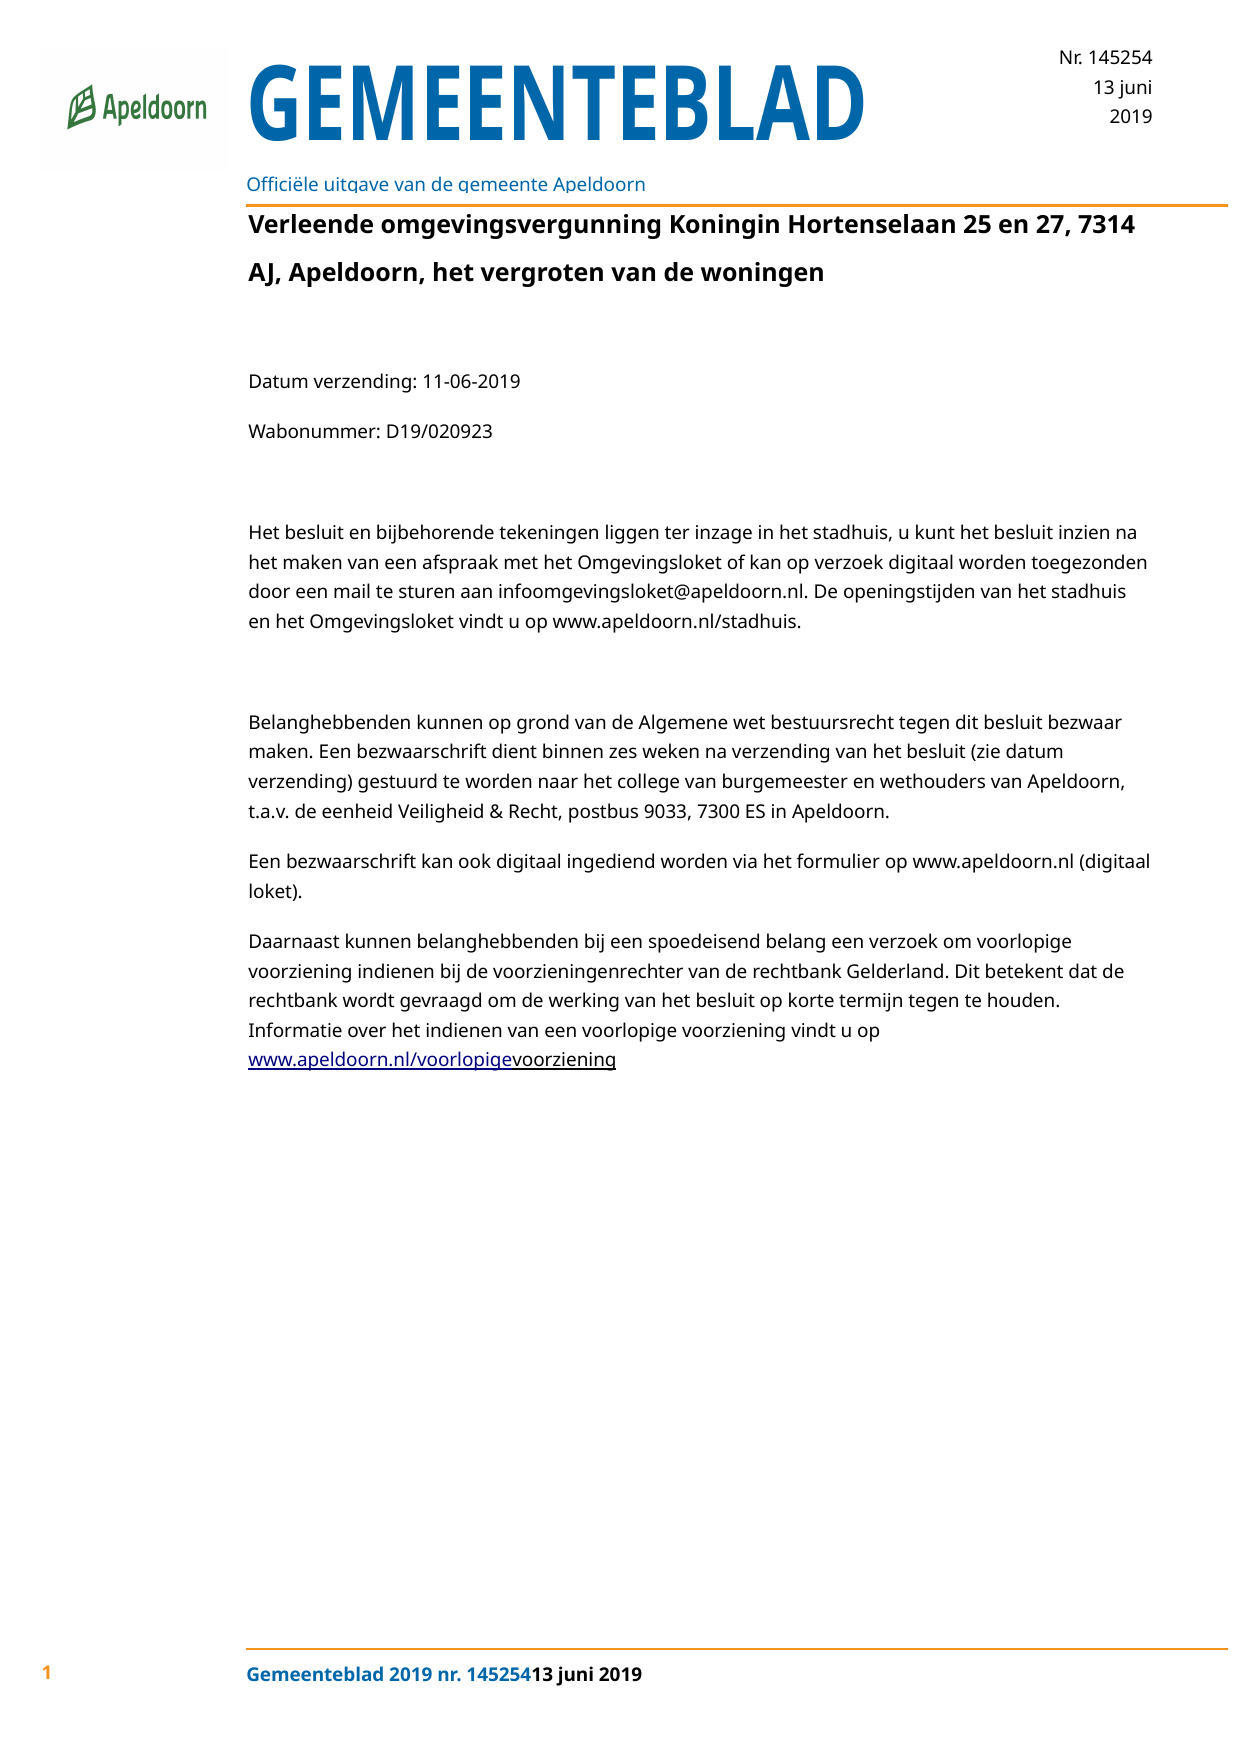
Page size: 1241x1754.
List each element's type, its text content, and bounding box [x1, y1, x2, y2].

text Een bezwaarschrift kan ook digitaal ingediend worden via het formulier op www.apeldoorn.nl (digitaal loket). [248, 848, 1152, 904]
text Daarnaast kunnen belanghebbenden bij een spoedeisend belang een verzoek om voorlopige voorziening indienen bij de voorzieningenrechter van de rechtbank Gelderland. Dit betekent dat de rechtbank wordt gevraagd om de werking van het besluit op korte termijn tegen te houden. Informatie over het indienen van een voorlopige voorziening vindt u op www.apeldoorn.nl/voorlopigevoorziening [248, 928, 1152, 1072]
picture [41, 47, 231, 172]
text Belanghebbenden kunnen op grond van de Algemene wet bestuursrecht tegen dit besluit bezwaar maken. Een bezwaarschrift dient binnen zes weken na verzending van het besluit (zie datum verzending) gestuurd te worden naar het college van burgemeester en wethouders van Apeldoorn, t.a.v. de eenheid Veiligheid & Recht, postbus 9033, 7300 ES in Apeldoorn. [248, 709, 1152, 824]
text Verleende omgevingsvergunning Koningin Hortenselaan 25 en 27, 7314 AJ, Apeldoorn, het vergroten van de woningen [248, 207, 1152, 288]
text Wabonummer: D19/020923 [248, 419, 1152, 444]
text Het besluit en bijbehorende tekeningen liggen ter inzage in het stadhuis, u kunt het besluit inzien na het maken van een afspraak met het Omgevingsloket of kan op verzoek digitaal worden toegezonden door een mail te sturen aan infoomgevingsloket@apeldoorn.nl. De openingstijden van het stadhuis en het Omgevingsloket vindt u op www.apeldoorn.nl/stadhuis. [248, 519, 1152, 634]
text Datum verzending: 11-06-2019 [248, 368, 1152, 394]
